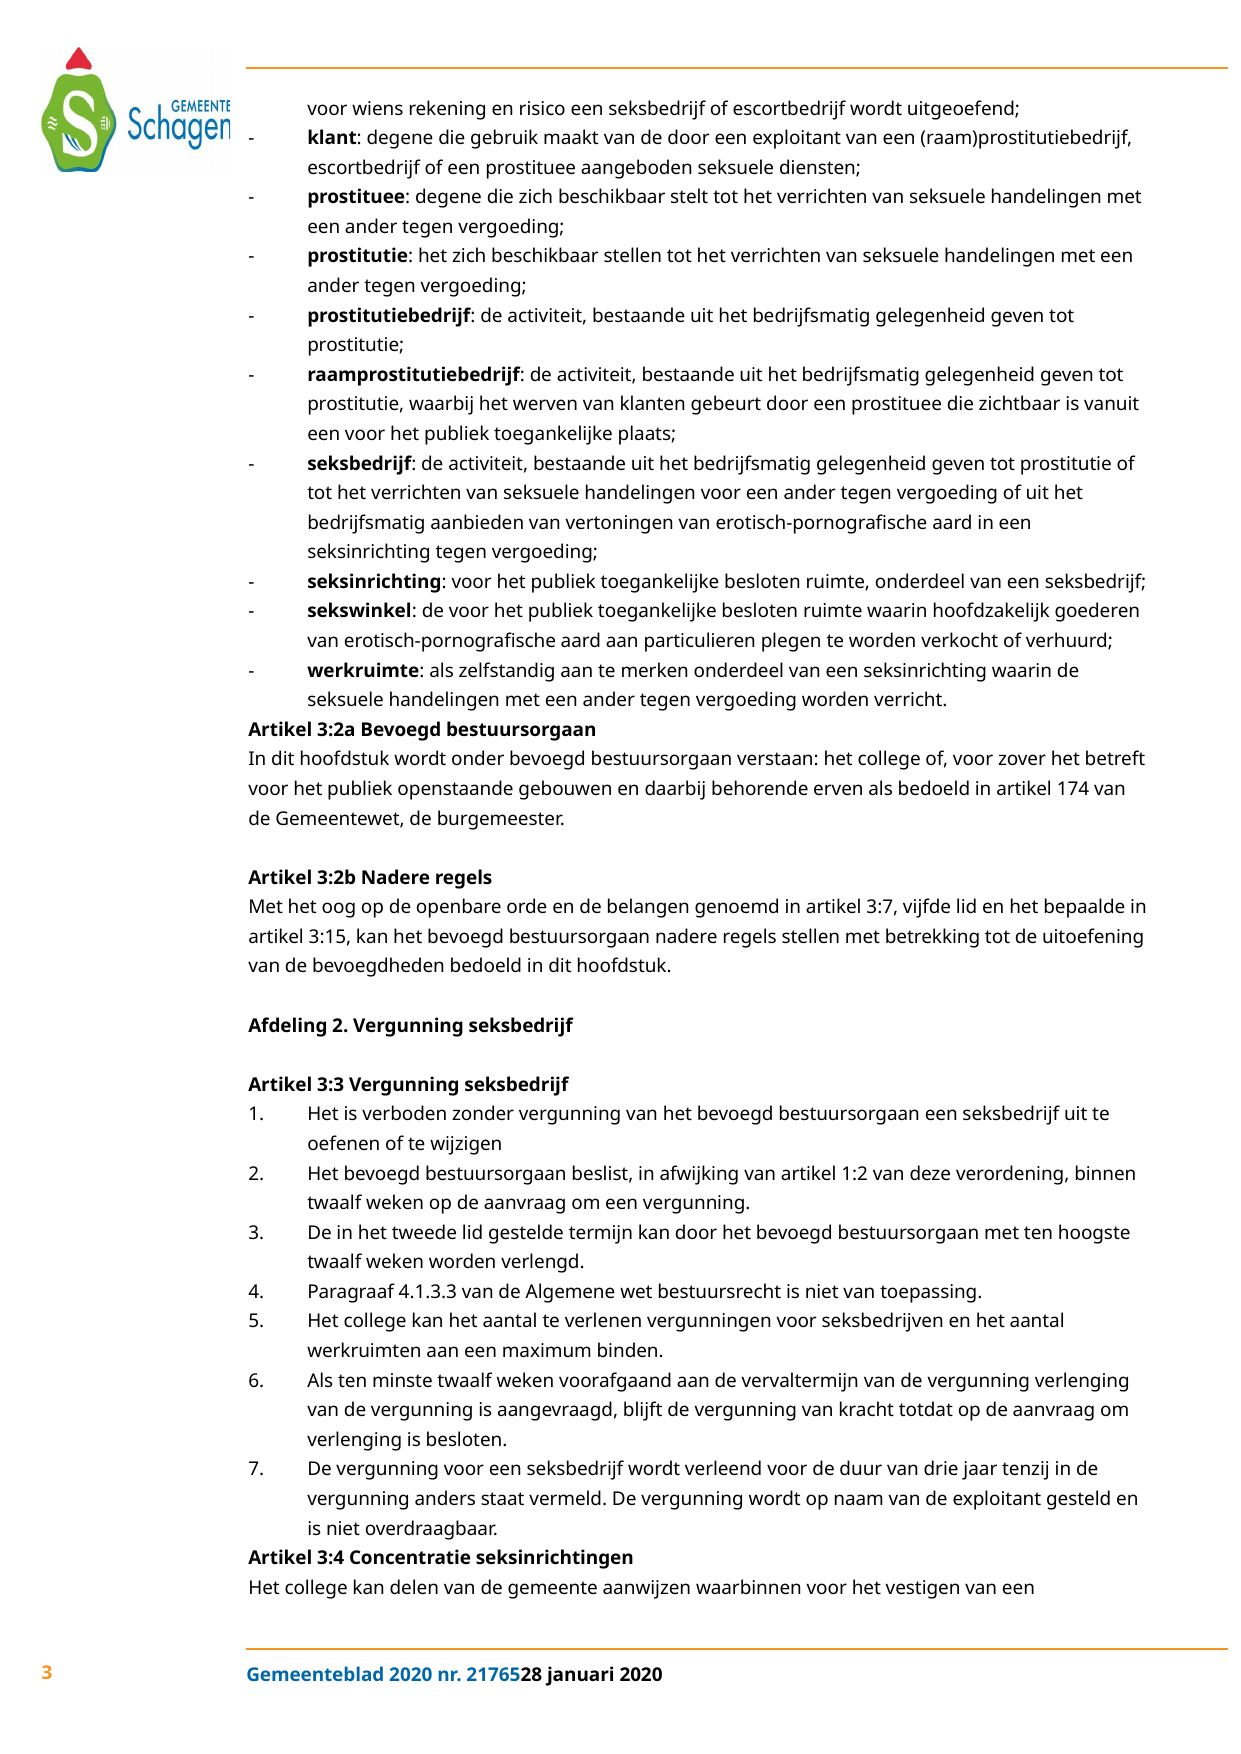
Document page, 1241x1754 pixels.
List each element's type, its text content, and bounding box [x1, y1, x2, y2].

list prostituee: degene die zich beschikbaar stelt tot het verrichten van seksuele handelingen met een ander tegen vergoeding; [248, 183, 1152, 239]
list prostitutiebedrijf: de activiteit, bestaande uit het bedrijfsmatig gelegenheid geven tot prostitutie; [248, 302, 1152, 357]
list werkruimte: als zelfstandig aan te merken onderdeel van een seksinrichting waarin de seksuele handelingen met een ander tegen vergoeding worden verricht. [248, 657, 1152, 712]
list De vergunning voor een seksbedrijf wordt verleend voor de duur van drie jaar tenzij in de vergunning anders staat vermeld. De vergunning wordt op naam van de exploitant gesteld en is niet overdraagbaar. [248, 1456, 1152, 1541]
list Paragraaf 4.1.3.3 van de Algemene wet bestuursrecht is niet van toepassing. [248, 1278, 1152, 1304]
list prostitutie: het zich beschikbaar stellen tot het verrichten van seksuele handelingen met een ander tegen vergoeding; [248, 243, 1152, 298]
text Het college kan delen van de gemeente aanwijzen waarbinnen voor het vestigen van een [248, 1574, 1152, 1600]
text Met het oog op de openbare orde en de belangen genoemd in artikel 3:7, vijfde lid en het bepaalde in artikel 3:15, kan het bevoegd bestuursorgaan nadere regels stellen met betrekking tot de uitoefening van de bevoegdheden bedoeld in dit hoofdstuk. [248, 893, 1152, 978]
text Artikel 3:4 Concentratie seksinrichtingen [248, 1544, 1152, 1570]
text Afdeling 2. Vergunning seksbedrijf [248, 1012, 1152, 1038]
text Artikel 3:3 Vergunning seksbedrijf [248, 1071, 1152, 1097]
list klant: degene die gebruik maakt van de door een exploitant van een (raam)prostitutiebedrijf, escortbedrijf of een prostituee aangeboden seksuele diensten; [248, 124, 1152, 180]
list seksinrichting: voor het publiek toegankelijke besloten ruimte, onderdeel van een seksbedrijf; [248, 568, 1152, 594]
list Het is verboden zonder vergunning van het bevoegd bestuursorgaan een seksbedrijf uit te oefenen of te wijzigen [248, 1101, 1152, 1156]
picture [41, 47, 231, 172]
list voor wiens rekening en risico een seksbedrijf of escortbedrijf wordt uitgeoefend; [248, 95, 1152, 121]
list Het bevoegd bestuursorgaan beslist, in afwijking van artikel 1:2 van deze verordening, binnen twaalf weken op de aanvraag om een vergunning. [248, 1160, 1152, 1215]
text Artikel 3:2a Bevoegd bestuursorgaan [248, 716, 1152, 742]
text In dit hoofdstuk wordt onder bevoegd bestuursorgaan verstaan: het college of, voor zover het betreft voor het publiek openstaande gebouwen en daarbij behorende erven als bedoeld in artikel 174 van de Gemeentewet, de burgemeester. [248, 746, 1152, 831]
list Als ten minste twaalf weken voorafgaand aan de vervaltermijn van de vergunning verlenging van de vergunning is aangevraagd, blijft de vergunning van kracht totdat op de aanvraag om verlenging is besloten. [248, 1367, 1152, 1452]
list raamprostitutiebedrijf: de activiteit, bestaande uit het bedrijfsmatig gelegenheid geven tot prostitutie, waarbij het werven van klanten gebeurt door een prostituee die zichtbaar is vanuit een voor het publiek toegankelijke plaats; [248, 361, 1152, 446]
list sekswinkel: de voor het publiek toegankelijke besloten ruimte waarin hoofdzakelijk goederen van erotisch-pornografische aard aan particulieren plegen te worden verkocht of verhuurd; [248, 598, 1152, 653]
list seksbedrijf: de activiteit, bestaande uit het bedrijfsmatig gelegenheid geven tot prostitutie of tot het verrichten van seksuele handelingen voor een ander tegen vergoeding of uit het bedrijfsmatig aanbieden van vertoningen van erotisch-pornografische aard in een seksinrichting tegen vergoeding; [248, 450, 1152, 564]
list Het college kan het aantal te verlenen vergunningen voor seksbedrijven en het aantal werkruimten aan een maximum binden. [248, 1308, 1152, 1363]
text Artikel 3:2b Nadere regels [248, 864, 1152, 890]
list De in het tweede lid gestelde termijn kan door het bevoegd bestuursorgaan met ten hoogste twaalf weken worden verlengd. [248, 1219, 1152, 1274]
